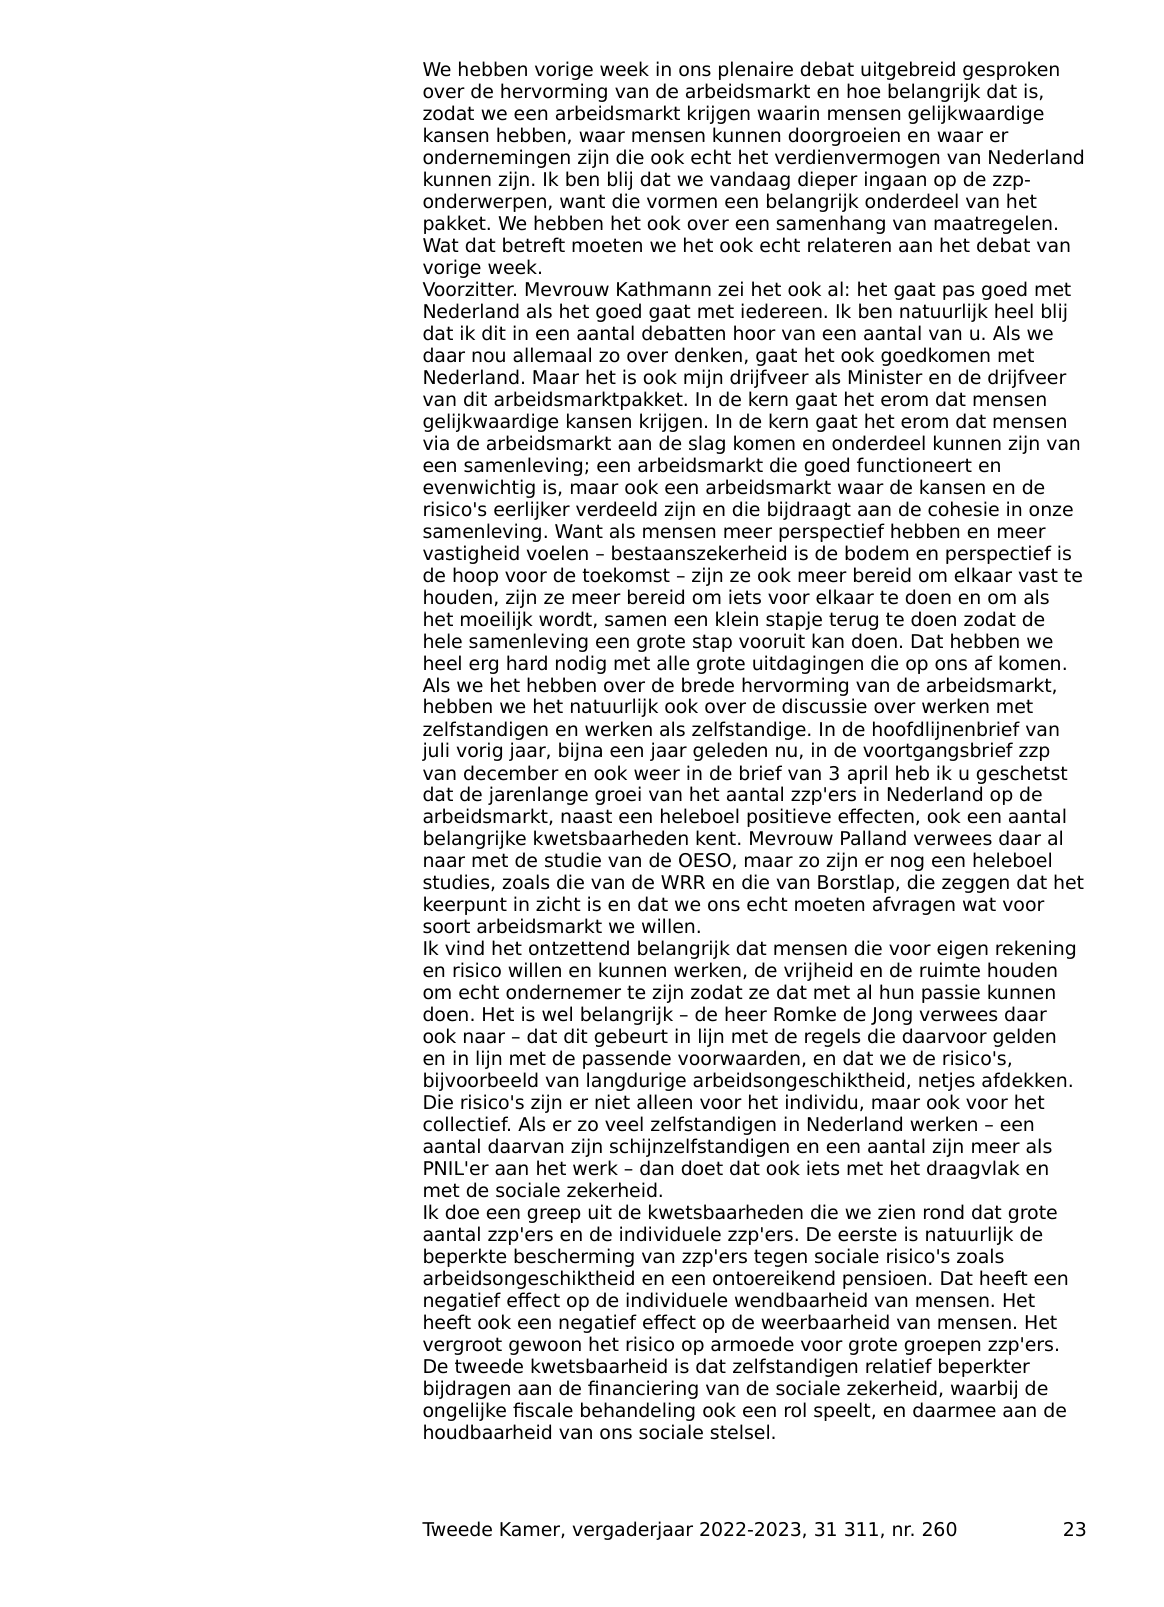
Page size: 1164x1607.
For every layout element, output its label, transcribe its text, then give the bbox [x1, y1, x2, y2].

text De tweede kwetsbaarheid is dat zelfstandigen relatief beperkter bijdragen aan de financiering van de sociale zekerheid, waarbij de ongelijke fiscale behandeling ook een rol speelt, en daarmee aan de houdbaarheid van ons sociale stelsel. [422, 1356, 1087, 1444]
text Ik vind het ontzettend belangrijk dat mensen die voor eigen rekening en risico willen en kunnen werken, de vrijheid en de ruimte houden om echt ondernemer te zijn zodat ze dat met al hun passie kunnen doen. Het is wel belangrijk – de heer Romke de Jong verwees daar ook naar – dat dit gebeurt in lijn met de regels die daarvoor gelden en in lijn met de passende voorwaarden, en dat we de risico's, bijvoorbeeld van langdurige arbeidsongeschiktheid, netjes afdekken. Die risico's zijn er niet alleen voor het individu, maar ook voor het collectief. Als er zo veel zelfstandigen in Nederland werken – een aantal daarvan zijn schijnzelfstandigen en een aantal zijn meer als PNIL'er aan het werk – dan doet dat ook iets met het draagvlak en met de sociale zekerheid. [422, 938, 1087, 1202]
text Als we het hebben over de brede hervorming van de arbeidsmarkt, hebben we het natuurlijk ook over de discussie over werken met zelfstandigen en werken als zelfstandige. In de hoofdlijnenbrief van juli vorig jaar, bijna een jaar geleden nu, in de voortgangsbrief zzp van december en ook weer in de brief van 3 april heb ik u geschetst dat de jarenlange groei van het aantal zzp'ers in Nederland op de arbeidsmarkt, naast een heleboel positieve effecten, ook een aantal belangrijke kwetsbaarheden kent. Mevrouw Palland verwees daar al naar met de studie van de OESO, maar zo zijn er nog een heleboel studies, zoals die van de WRR en die van Borstlap, die zeggen dat het keerpunt in zicht is en dat we ons echt moeten afvragen wat voor soort arbeidsmarkt we willen. [422, 674, 1087, 938]
text Voorzitter. Mevrouw Kathmann zei het ook al: het gaat pas goed met Nederland als het goed gaat met iedereen. Ik ben natuurlijk heel blij dat ik dit in een aantal debatten hoor van een aantal van u. Als we daar nou allemaal zo over denken, gaat het ook goedkomen met Nederland. Maar het is ook mijn drijfveer als Minister en de drijfveer van dit arbeidsmarktpakket. In de kern gaat het erom dat mensen gelijkwaardige kansen krijgen. In de kern gaat het erom dat mensen via de arbeidsmarkt aan de slag komen en onderdeel kunnen zijn van een samenleving; een arbeidsmarkt die goed functioneert en evenwichtig is, maar ook een arbeidsmarkt waar de kansen en de risico's eerlijker verdeeld zijn en die bijdraagt aan de cohesie in onze samenleving. Want als mensen meer perspectief hebben en meer vastigheid voelen – bestaanszekerheid is de bodem en perspectief is de hoop voor de toekomst – zijn ze ook meer bereid om elkaar vast te houden, zijn ze meer bereid om iets voor elkaar te doen en om als het moeilijk wordt, samen een klein stapje terug te doen zodat de hele samenleving een grote stap vooruit kan doen. Dat hebben we heel erg hard nodig met alle grote uitdagingen die op ons af komen. [422, 279, 1087, 674]
text Ik doe een greep uit de kwetsbaarheden die we zien rond dat grote aantal zzp'ers en de individuele zzp'ers. De eerste is natuurlijk de beperkte bescherming van zzp'ers tegen sociale risico's zoals arbeidsongeschiktheid en een ontoereikend pensioen. Dat heeft een negatief effect op de individuele wendbaarheid van mensen. Het heeft ook een negatief effect op de weerbaarheid van mensen. Het vergroot gewoon het risico op armoede voor grote groepen zzp'ers. [422, 1202, 1087, 1356]
text We hebben vorige week in ons plenaire debat uitgebreid gesproken over de hervorming van de arbeidsmarkt en hoe belangrijk dat is, zodat we een arbeidsmarkt krijgen waarin mensen gelijkwaardige kansen hebben, waar mensen kunnen doorgroeien en waar er ondernemingen zijn die ook echt het verdienvermogen van Nederland kunnen zijn. Ik ben blij dat we vandaag dieper ingaan op de zzp-onderwerpen, want die vormen een belangrijk onderdeel van het pakket. We hebben het ook over een samenhang van maatregelen. Wat dat betreft moeten we het ook echt relateren aan het debat van vorige week. [422, 59, 1087, 279]
